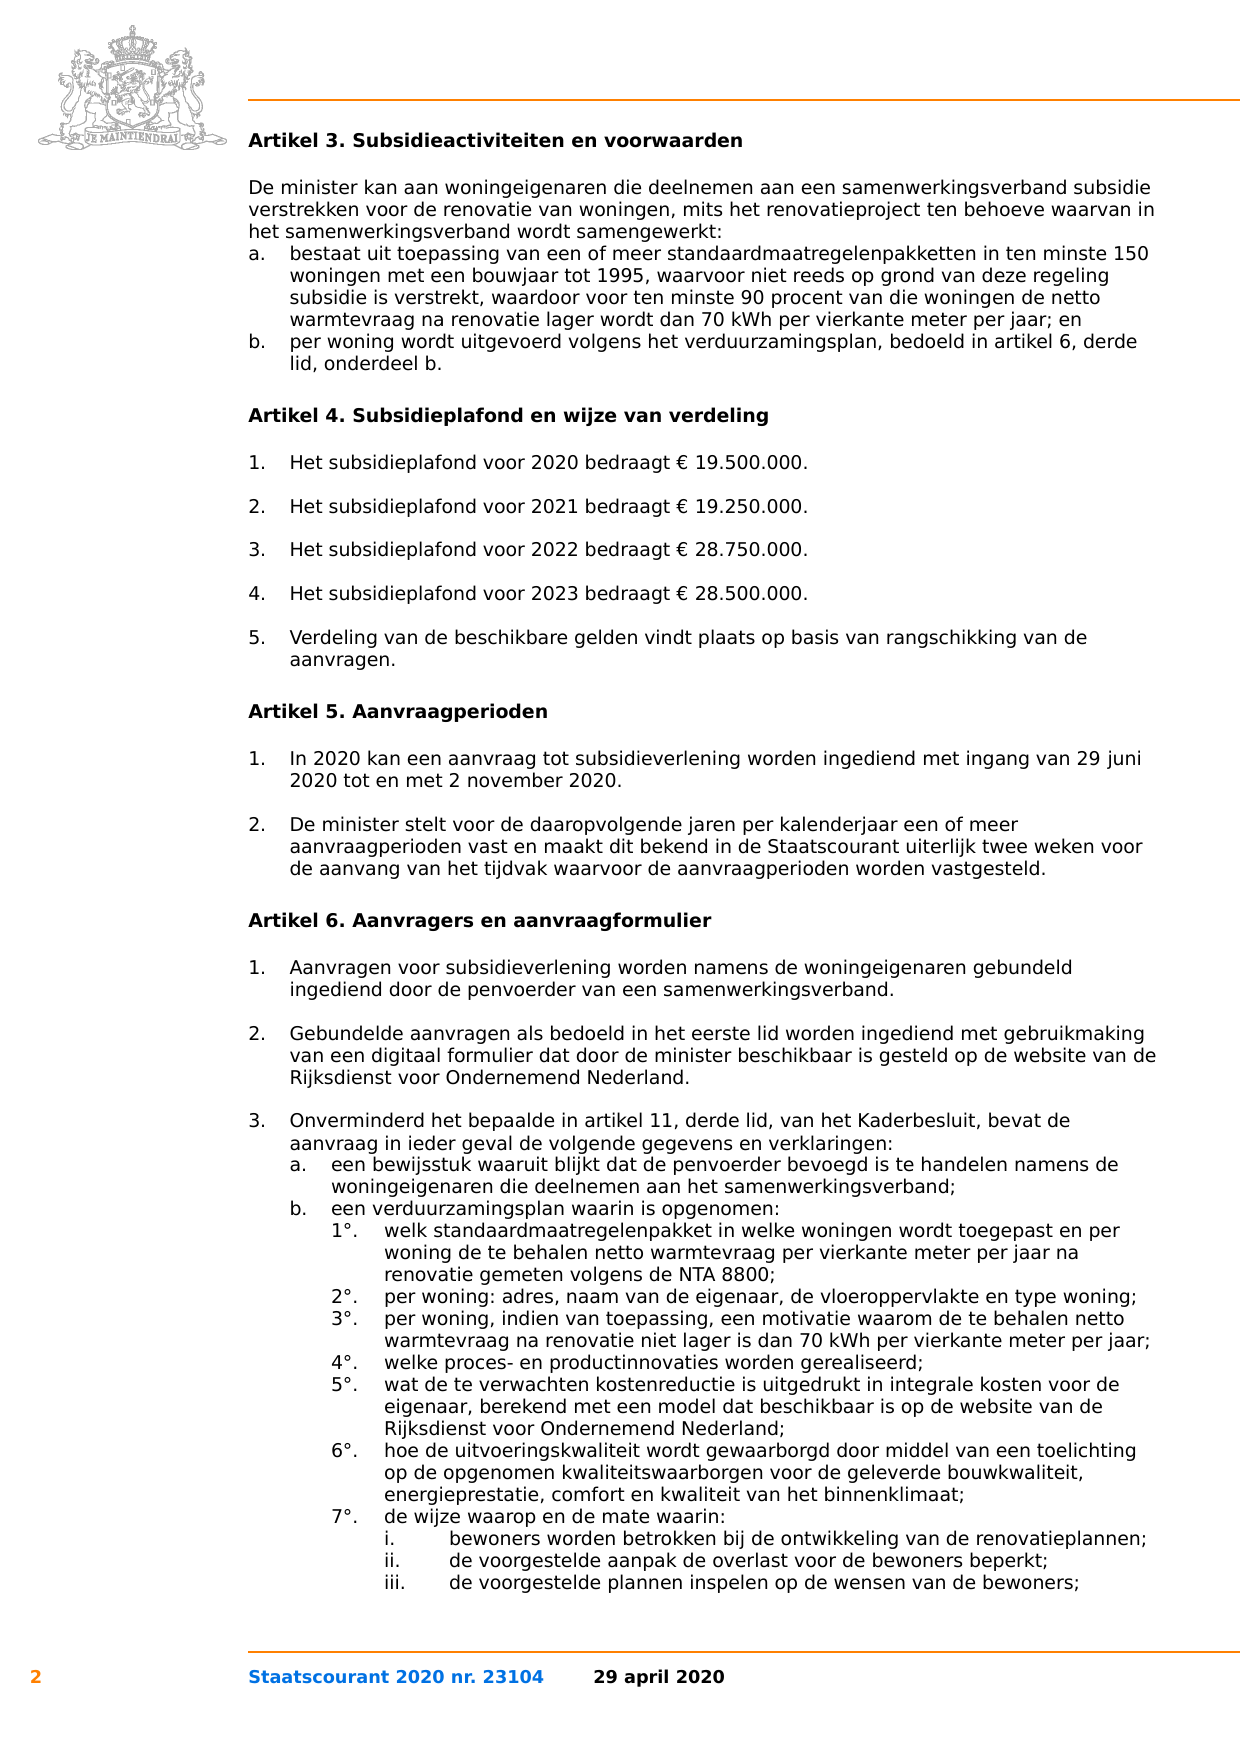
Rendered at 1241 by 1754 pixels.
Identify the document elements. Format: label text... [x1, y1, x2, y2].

subtitle Artikel 3. Subsidieactiviteiten en voorwaarden [248, 130, 1163, 152]
picture [38, 25, 227, 150]
text 6°. hoe de uitvoeringskwaliteit wordt gewaarborgd door middel van een toelichting op de opgenomen kwaliteitswaarborgen voor de geleverde bouwkwaliteit, energieprestatie, comfort en kwaliteit van het binnenklimaat; [331, 1440, 1163, 1506]
text b. een verduurzamingsplan waarin is opgenomen: [289, 1198, 1163, 1220]
text De minister kan aan woningeigenaren die deelnemen aan een samenwerkingsverband subsidie verstrekken voor de renovatie van woningen, mits het renovatieproject ten behoeve waarvan in het samenwerkingsverband wordt samengewerkt: [248, 177, 1163, 243]
text iii. de voorgestelde plannen inspelen op de wensen van de bewoners; [384, 1572, 1163, 1594]
text 2. Gebundelde aanvragen als bedoeld in het eerste lid worden ingediend met gebruikmaking van een digitaal formulier dat door de minister beschikbaar is gesteld op de website van de Rijksdienst voor Ondernemend Nederland. [248, 1023, 1163, 1088]
text 1°. welk standaardmaatregelenpakket in welke woningen wordt toegepast en per woning de te behalen netto warmtevraag per vierkante meter per jaar na renovatie gemeten volgens de NTA 8800; [331, 1220, 1163, 1286]
text 5°. wat de te verwachten kostenreductie is uitgedrukt in integrale kosten voor de eigenaar, berekend met een model dat beschikbaar is op de website van de Rijksdienst voor Ondernemend Nederland; [331, 1374, 1163, 1440]
text 1. In 2020 kan een aanvraag tot subsidieverlening worden ingediend met ingang van 29 juni 2020 tot en met 2 november 2020. [248, 748, 1163, 792]
text 3°. per woning, indien van toepassing, een motivatie waarom de te behalen netto warmtevraag na renovatie niet lager is dan 70 kWh per vierkante meter per jaar; [331, 1308, 1163, 1352]
text 2. Het subsidieplafond voor 2021 bedraagt € 19.250.000. [248, 496, 1163, 517]
text i. bewoners worden betrokken bij de ontwikkeling van de renovatieplannen; [384, 1528, 1163, 1550]
text 5. Verdeling van de beschikbare gelden vindt plaats op basis van rangschikking van de aanvragen. [248, 627, 1163, 671]
text 2°. per woning: adres, naam van de eigenaar, de vloeroppervlakte en type woning; [331, 1286, 1163, 1308]
text 1. Het subsidieplafond voor 2020 bedraagt € 19.500.000. [248, 452, 1163, 474]
text ii. de voorgestelde aanpak de overlast voor de bewoners beperkt; [384, 1550, 1163, 1572]
text a. een bewijsstuk waaruit blijkt dat de penvoerder bevoegd is te handelen namens de woningeigenaren die deelnemen aan het samenwerkingsverband; [289, 1154, 1163, 1198]
text 4°. welke proces- en productinnovaties worden gerealiseerd; [331, 1352, 1163, 1374]
text 3. Het subsidieplafond voor 2022 bedraagt € 28.750.000. [248, 539, 1163, 561]
text 3. Onverminderd het bepaalde in artikel 11, derde lid, van het Kaderbesluit, bevat de aanvraag in ieder geval de volgende gegevens en verklaringen: [248, 1110, 1163, 1154]
text 4. Het subsidieplafond voor 2023 bedraagt € 28.500.000. [248, 583, 1163, 605]
text 7°. de wijze waarop en de mate waarin: [331, 1506, 1163, 1528]
subtitle Artikel 5. Aanvraagperioden [248, 701, 1163, 723]
subtitle Artikel 4. Subsidieplafond en wijze van verdeling [248, 405, 1163, 427]
text a. bestaat uit toepassing van een of meer standaardmaatregelenpakketten in ten minste 150 woningen met een bouwjaar tot 1995, waarvoor niet reeds op grond van deze regeling subsidie is verstrekt, waardoor voor ten minste 90 procent van die woningen de netto warmtevraag na renovatie lager wordt dan 70 kWh per vierkante meter per jaar; en [248, 243, 1163, 331]
subtitle Artikel 6. Aanvragers en aanvraagformulier [248, 910, 1163, 932]
text 2. De minister stelt voor de daaropvolgende jaren per kalenderjaar een of meer aanvraagperioden vast en maakt dit bekend in de Staatscourant uiterlijk twee weken voor de aanvang van het tijdvak waarvoor de aanvraagperioden worden vastgesteld. [248, 814, 1163, 880]
text 1. Aanvragen voor subsidieverlening worden namens de woningeigenaren gebundeld ingediend door de penvoerder van een samenwerkingsverband. [248, 957, 1163, 1001]
text b. per woning wordt uitgevoerd volgens het verduurzamingsplan, bedoeld in artikel 6, derde lid, onderdeel b. [248, 331, 1163, 375]
